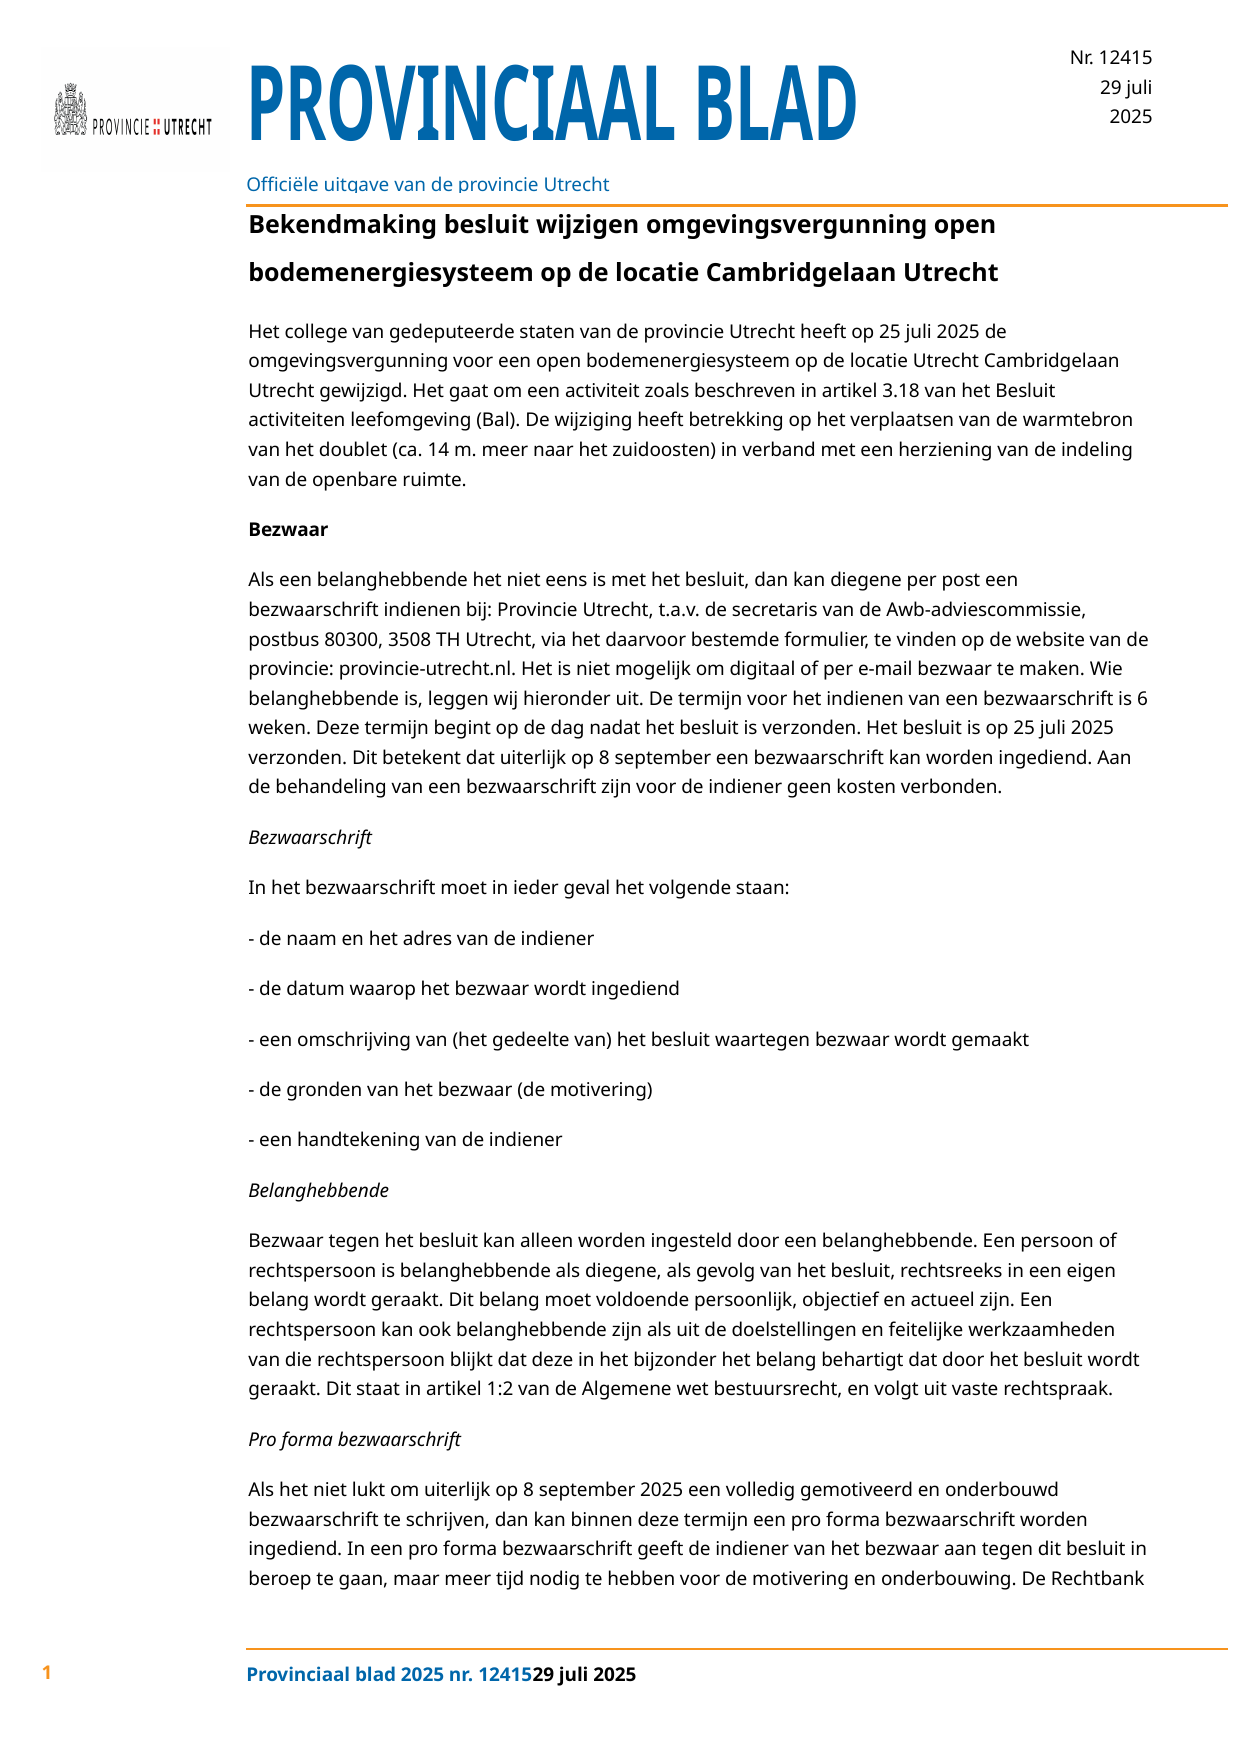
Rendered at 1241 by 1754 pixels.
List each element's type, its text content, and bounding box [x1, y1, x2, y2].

text - een omschrijving van (het gedeelte van) het besluit waartegen bezwaar wordt gemaakt [248, 1026, 1152, 1052]
text Bekendmaking besluit wijzigen omgevingsvergunning open bodemenergiesysteem op de locatie Cambridgelaan Utrecht [248, 207, 1152, 288]
text - een handtekening van de indiener [248, 1127, 1152, 1152]
text Pro forma bezwaarschrift [248, 1426, 1152, 1452]
text - de gronden van het bezwaar (de motivering) [248, 1076, 1152, 1102]
picture [41, 47, 231, 172]
text In het bezwaarschrift moet in ieder geval het volgende staan: [248, 874, 1152, 900]
text Als een belanghebbende het niet eens is met het besluit, dan kan diegene per post een bezwaarschrift indienen bij: Provincie Utrecht, t.a.v. de secretaris van de Awb-adviescommissie, postbus 80300, 3508 TH Utrecht, via het daarvoor bestemde formulier, te vinden op de website van de provincie: provincie-utrecht.nl. Het is niet mogelijk om digitaal of per e-mail bezwaar te maken. Wie belanghebbende is, leggen wij hieronder uit. De termijn voor het indienen van een bezwaarschrift is 6 weken. Deze termijn begint op de dag nadat het besluit is verzonden. Het besluit is op 25 juli 2025 verzonden. Dit betekent dat uiterlijk op 8 september een bezwaarschrift kan worden ingediend. Aan de behandeling van een bezwaarschrift zijn voor de indiener geen kosten verbonden. [248, 567, 1152, 799]
text Bezwaar [248, 516, 1152, 542]
text Bezwaar tegen het besluit kan alleen worden ingesteld door een belanghebbende. Een persoon of rechtspersoon is belanghebbende als diegene, als gevolg van het besluit, rechtsreeks in een eigen belang wordt geraakt. Dit belang moet voldoende persoonlijk, objectief en actueel zijn. Een rechtspersoon kan ook belanghebbende zijn als uit de doelstellingen en feitelijke werkzaamheden van die rechtspersoon blijkt dat deze in het bijzonder het belang behartigt dat door het besluit wordt geraakt. Dit staat in artikel 1:2 van de Algemene wet bestuursrecht, en volgt uit vaste rechtspraak. [248, 1227, 1152, 1401]
text Bezwaarschrift [248, 824, 1152, 850]
text - de naam en het adres van de indiener [248, 925, 1152, 951]
text - de datum waarop het bezwaar wordt ingediend [248, 975, 1152, 1001]
text Het college van gedeputeerde staten van de provincie Utrecht heeft op 25 juli 2025 de omgevingsvergunning voor een open bodemenergiesysteem op de locatie Utrecht Cambridgelaan Utrecht gewijzigd. Het gaat om een activiteit zoals beschreven in artikel 3.18 van het Besluit activiteiten leefomgeving (Bal). De wijziging heeft betrekking op het verplaatsen van de warmtebron van het doublet (ca. 14 m. meer naar het zuidoosten) in verband met een herziening van de indeling van de openbare ruimte. [248, 318, 1152, 492]
text Als het niet lukt om uiterlijk op 8 september 2025 een volledig gemotiveerd en onderbouwd bezwaarschrift te schrijven, dan kan binnen deze termijn een pro forma bezwaarschrift worden ingediend. In een pro forma bezwaarschrift geeft de indiener van het bezwaar aan tegen dit besluit in beroep te gaan, maar meer tijd nodig te hebben voor de motivering en onderbouwing. De Rechtbank [248, 1476, 1152, 1591]
text Belanghebbende [248, 1177, 1152, 1203]
